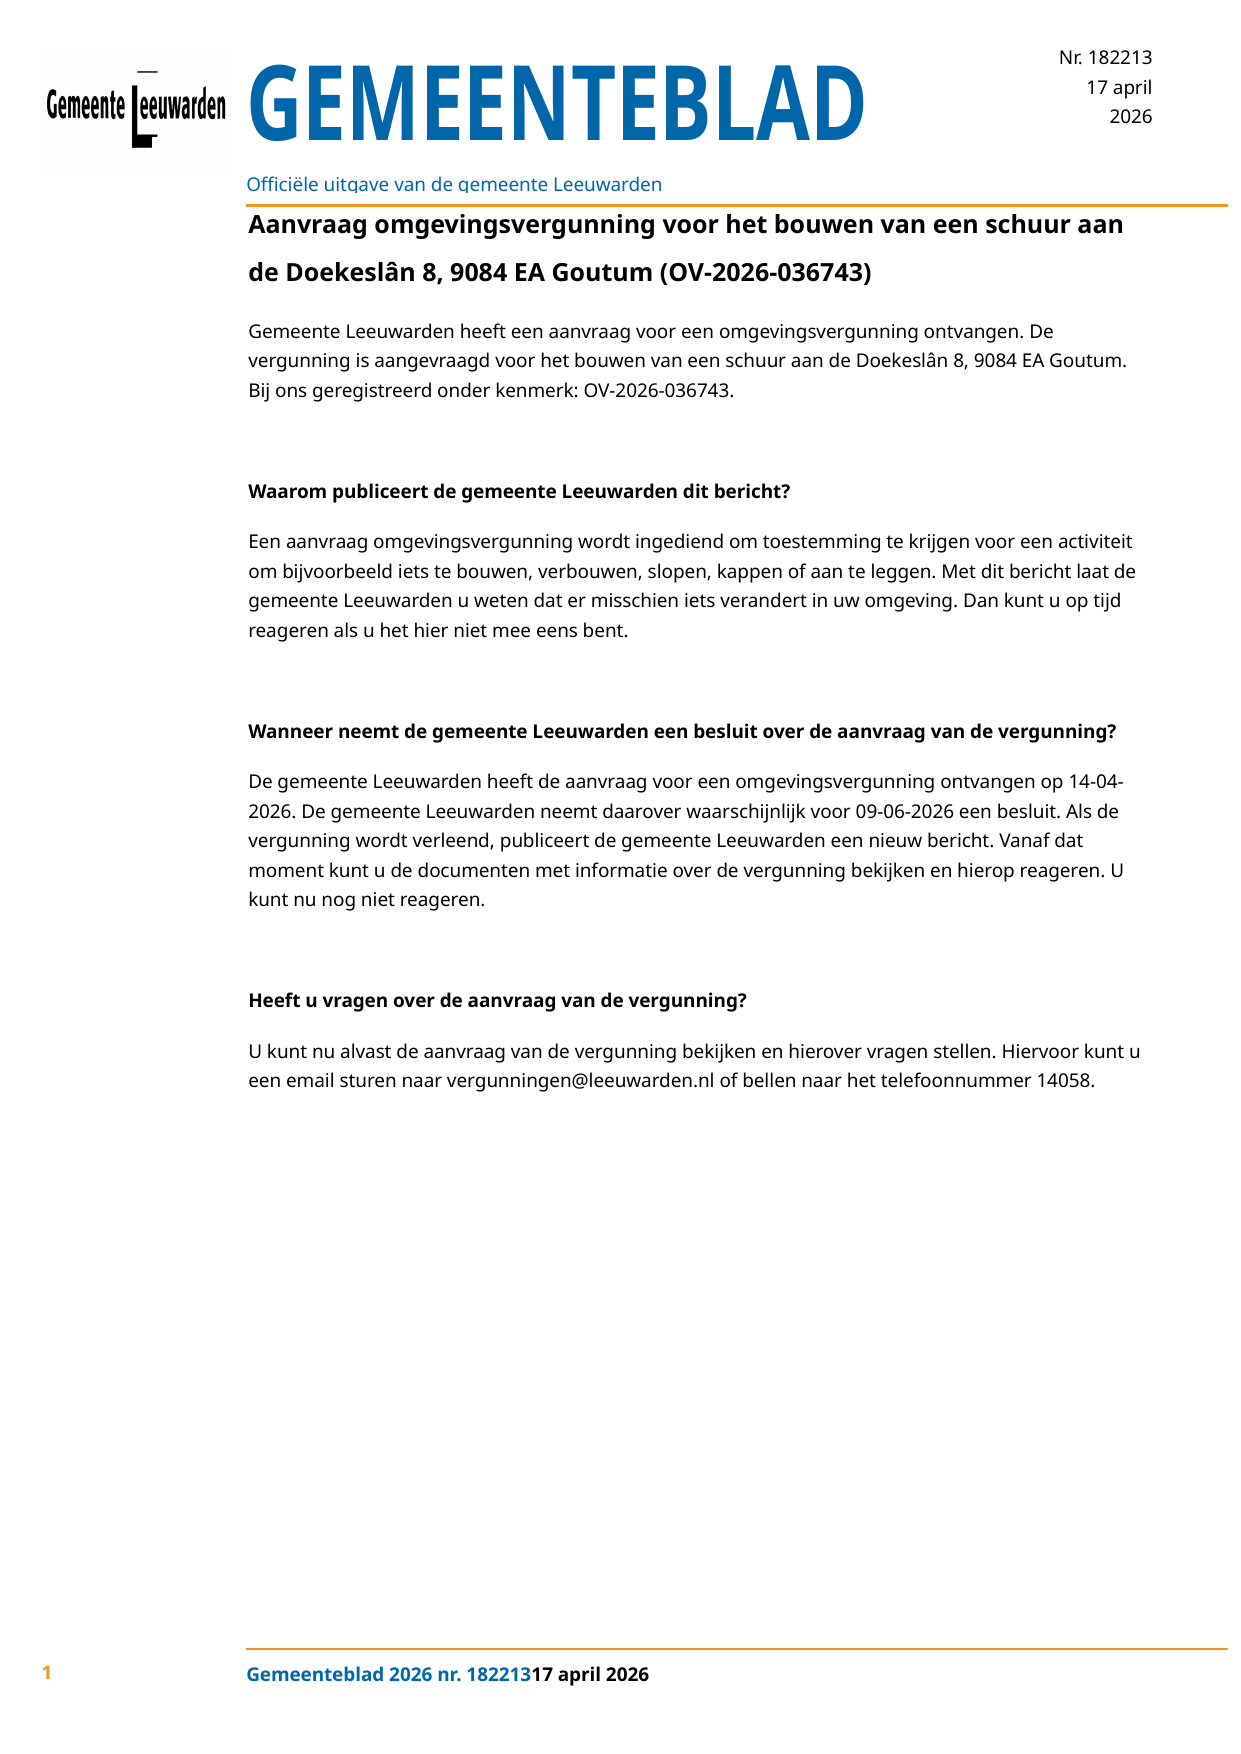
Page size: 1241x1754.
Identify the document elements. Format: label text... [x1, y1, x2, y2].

text Aanvraag omgevingsvergunning voor het bouwen van een schuur aan de Doekeslân 8, 9084 EA Goutum (OV-2026-036743) [248, 207, 1152, 288]
text Waarom publiceert de gemeente Leeuwarden dit bericht? [248, 478, 1152, 504]
text Wanneer neemt de gemeente Leeuwarden een besluit over de aanvraag van de vergunning? [248, 718, 1152, 744]
text U kunt nu alvast de aanvraag van de vergunning bekijken en hierover vragen stellen. Hiervoor kunt u een email sturen naar vergunningen@leeuwarden.nl of bellen naar het telefoonnummer 14058. [248, 1038, 1152, 1093]
text Gemeente Leeuwarden heeft een aanvraag voor een omgevingsvergunning ontvangen. De vergunning is aangevraagd voor het bouwen van een schuur aan de Doekeslân 8, 9084 EA Goutum. Bij ons geregistreerd onder kenmerk: OV-2026-036743. [248, 318, 1152, 403]
text Een aanvraag omgevingsvergunning wordt ingediend om toestemming te krijgen voor een activiteit om bijvoorbeeld iets te bouwen, verbouwen, slopen, kappen of aan te leggen. Met dit bericht laat de gemeente Leeuwarden u weten dat er misschien iets verandert in uw omgeving. Dan kunt u op tijd reageren als u het hier niet mee eens bent. [248, 528, 1152, 643]
text De gemeente Leeuwarden heeft de aanvraag voor een omgevingsvergunning ontvangen op 14-04-2026. De gemeente Leeuwarden neemt daarover waarschijnlijk voor 09-06-2026 een besluit. Als de vergunning wordt verleend, publiceert de gemeente Leeuwarden een nieuw bericht. Vanaf dat moment kunt u de documenten met informatie over de vergunning bekijken en hierop reageren. U kunt nu nog niet reageren. [248, 768, 1152, 912]
text Heeft u vragen over de aanvraag van de vergunning? [248, 987, 1152, 1013]
picture [41, 47, 231, 172]
